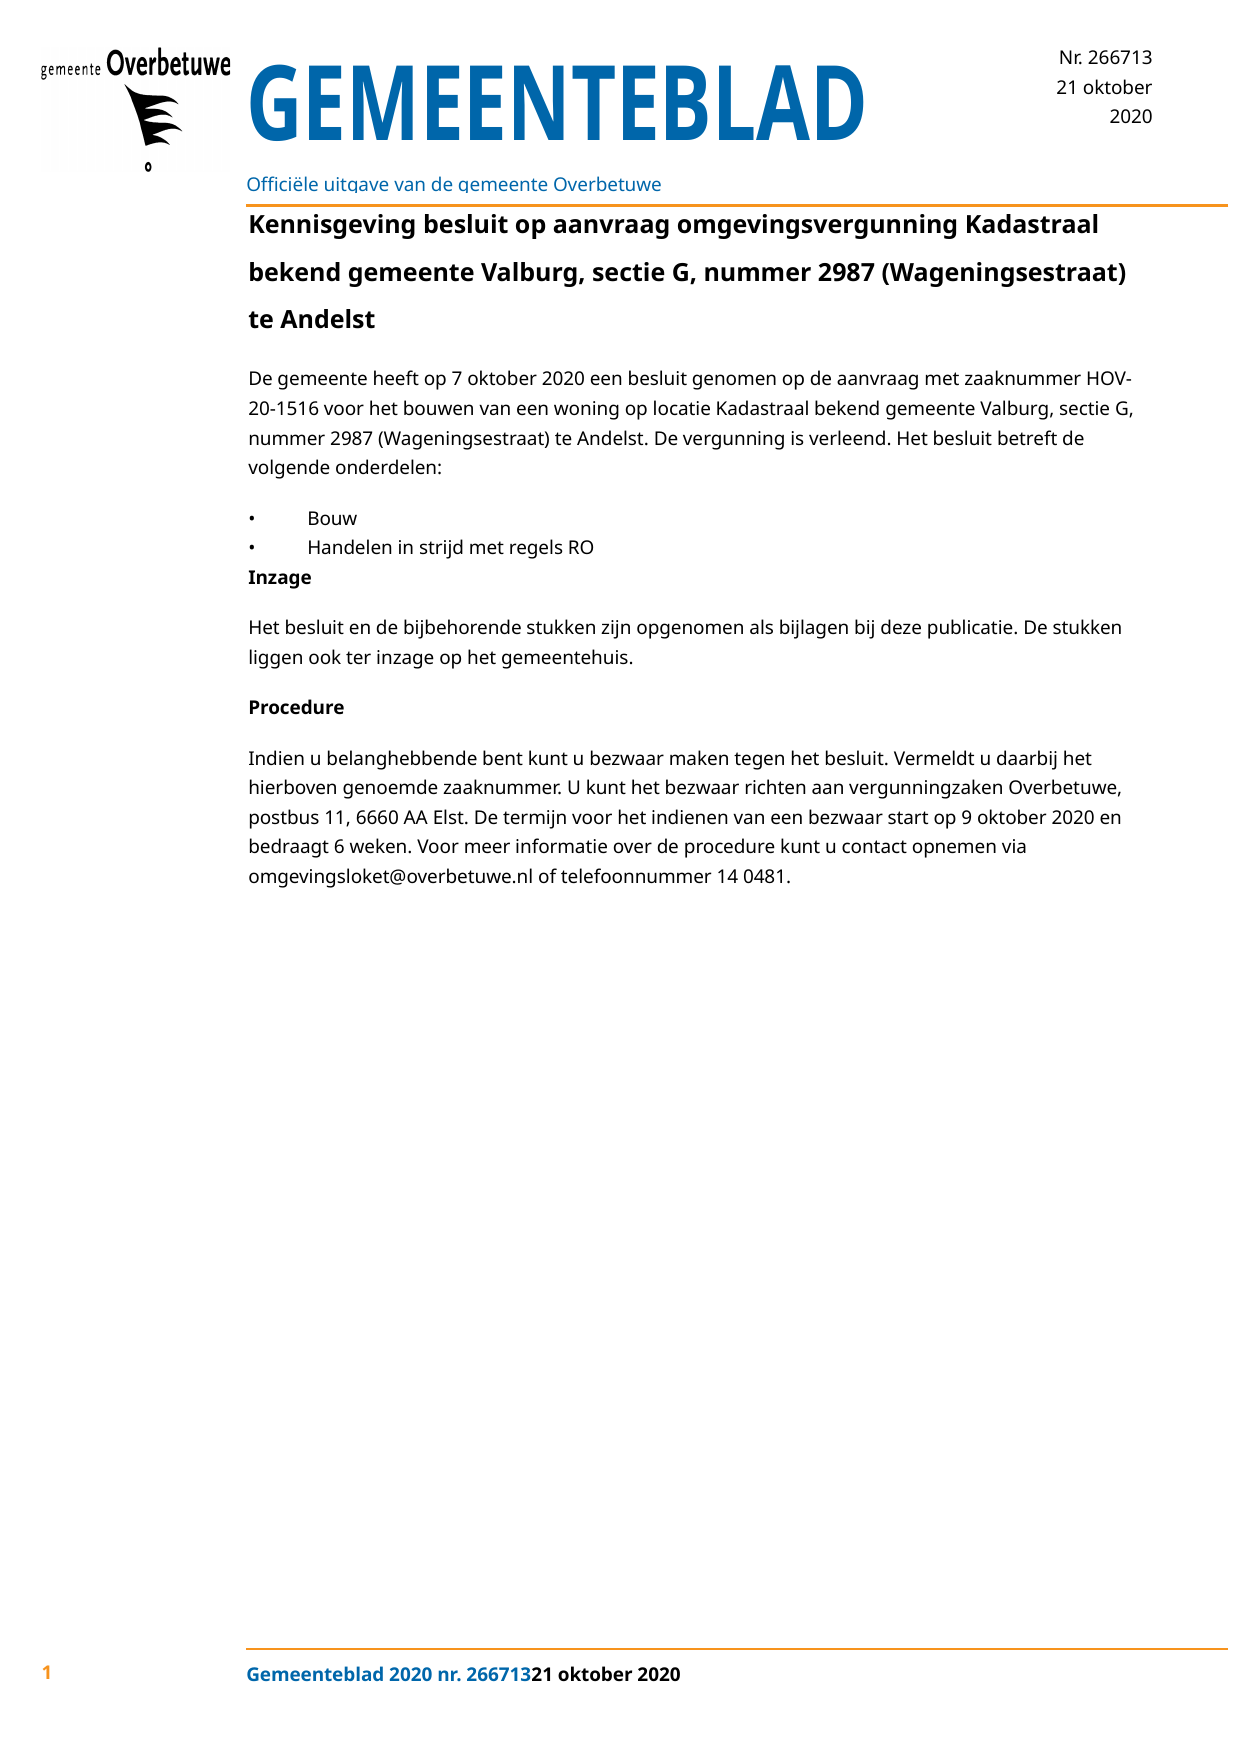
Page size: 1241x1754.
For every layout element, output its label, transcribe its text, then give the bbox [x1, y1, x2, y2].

text Kennisgeving besluit op aanvraag omgevingsvergunning Kadastraal bekend gemeente Valburg, sectie G, nummer 2987 (Wageningsestraat) te Andelst [248, 207, 1152, 336]
text Inzage [248, 564, 1152, 589]
text Het besluit en de bijbehorende stukken zijn opgenomen als bijlagen bij deze publicatie. De stukken liggen ook ter inzage op het gemeentehuis. [248, 614, 1152, 669]
list Bouw [248, 505, 1152, 530]
list Handelen in strijd met regels RO [248, 534, 1152, 560]
text Indien u belanghebbende bent kunt u bezwaar maken tegen het besluit. Vermeldt u daarbij het hierboven genoemde zaaknummer. U kunt het bezwaar richten aan vergunningzaken Overbetuwe, postbus 11, 6660 AA Elst. De termijn voor het indienen van een bezwaar start op 9 oktober 2020 en bedraagt 6 weken. Voor meer informatie over de procedure kunt u contact opnemen via omgevingsloket@overbetuwe.nl of telefoonnummer 14 0481. [248, 745, 1152, 889]
text Procedure [248, 694, 1152, 720]
text De gemeente heeft op 7 oktober 2020 een besluit genomen op de aanvraag met zaaknummer HOV-20-1516 voor het bouwen van een woning op locatie Kadastraal bekend gemeente Valburg, sectie G, nummer 2987 (Wageningsestraat) te Andelst. De vergunning is verleend. Het besluit betreft de volgende onderdelen: [248, 366, 1152, 480]
picture [41, 47, 231, 172]
